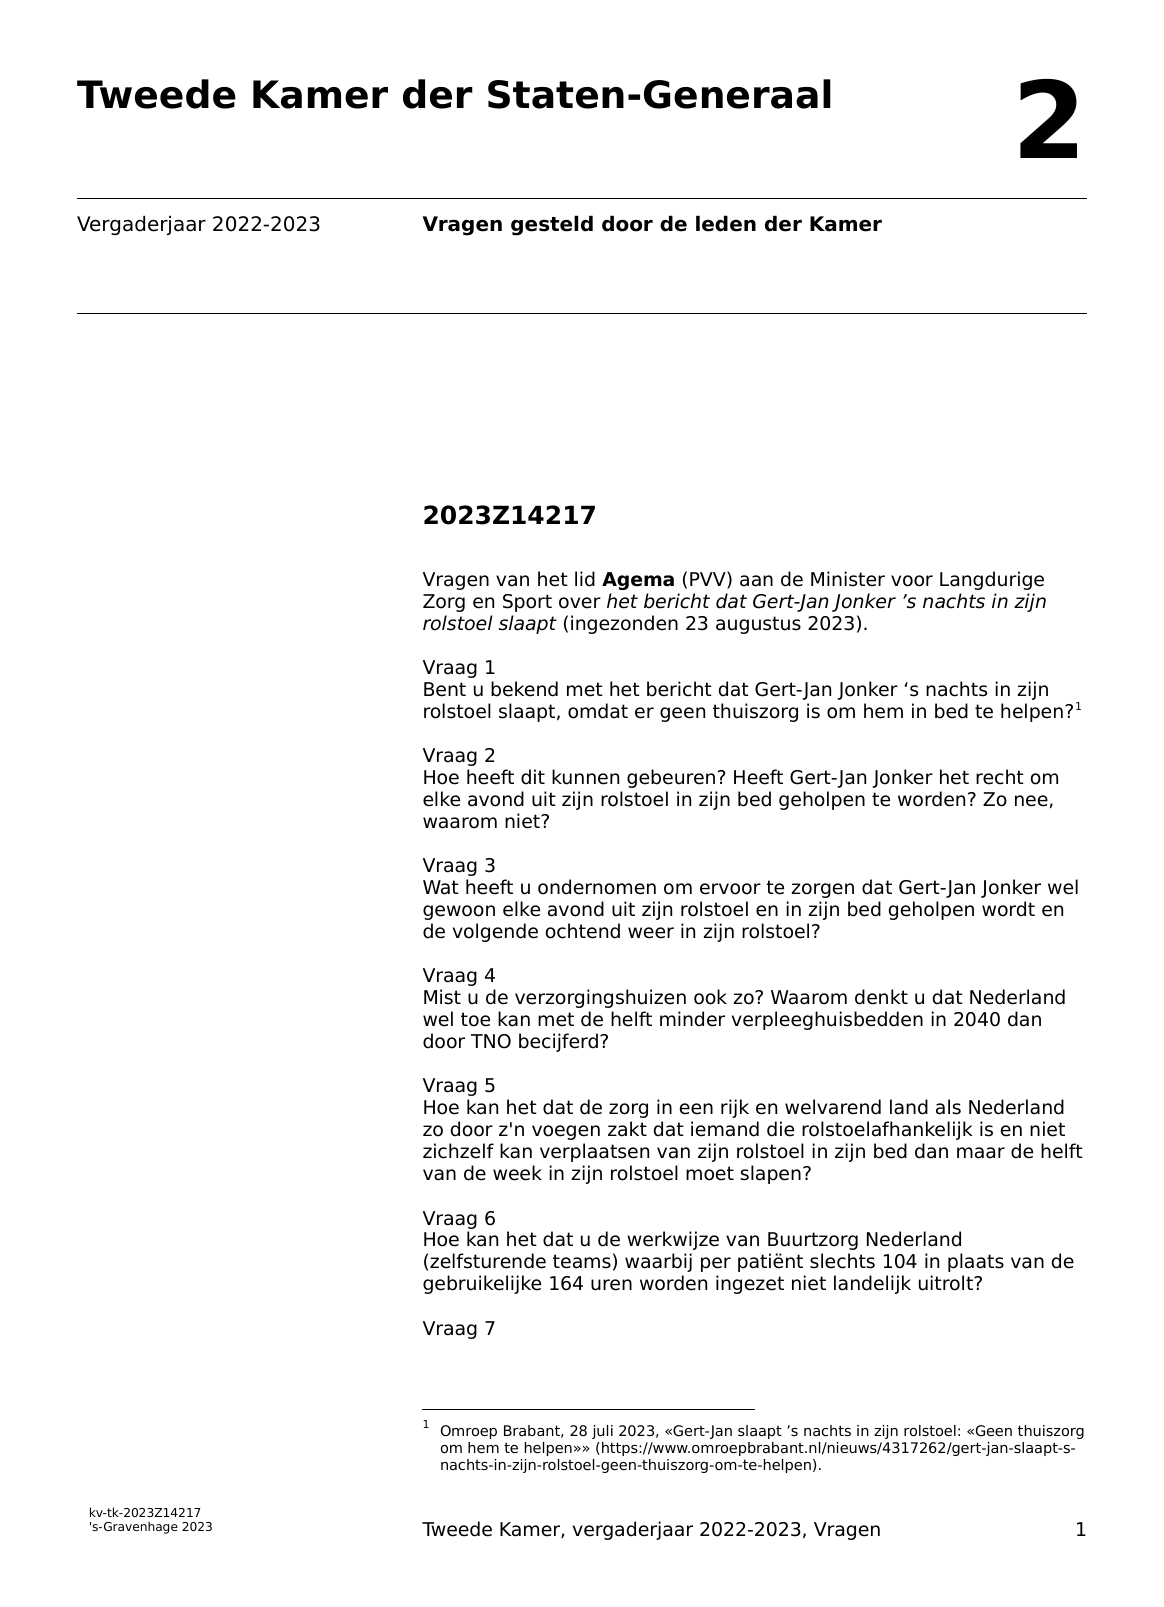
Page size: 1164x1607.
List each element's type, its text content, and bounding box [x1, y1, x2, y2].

text Hoe heeft dit kunnen gebeuren? Heeft Gert-Jan Jonker het recht om elke avond uit zijn rolstoel in zijn bed geholpen te worden? Zo nee, waarom niet? [422, 767, 1087, 833]
text Omroep Brabant, 28 juli 2023, «Gert-Jan slaapt ’s nachts in zijn rolstoel: «Geen thuiszorg om hem te helpen»» (https://www.omroepbrabant.nl/nieuws/4317262/gert-jan-slaapt-s-nachts-in-zijn-rolstoel-geen-thuiszorg-om-te-helpen). [422, 1418, 1087, 1474]
text 2023Z14217 [422, 501, 1087, 531]
text Wat heeft u ondernomen om ervoor te zorgen dat Gert-Jan Jonker wel gewoon elke avond uit zijn rolstoel en in zijn bed geholpen wordt en de volgende ochtend weer in zijn rolstoel? [422, 877, 1087, 943]
text Vraag 5 [422, 1075, 1087, 1097]
text Bent u bekend met het bericht dat Gert-Jan Jonker ‘s nachts in zijn rolstoel slaapt, omdat er geen thuiszorg is om hem in bed te helpen? [422, 679, 1087, 723]
table_cell Vergaderjaar 2022-2023 [77, 199, 422, 313]
text Mist u de verzorgingshuizen ook zo? Waarom denkt u dat Nederland wel toe kan met de helft minder verpleeghuisbedden in 2040 dan door TNO becijferd? [422, 987, 1087, 1053]
table_cell Vragen gesteld door de leden der Kamer [422, 199, 1087, 313]
text 's-Gravenhage 2023 [88, 1520, 323, 1534]
table_header Tweede Kamer der Staten-Generaal [77, 59, 886, 198]
table_header 2 [886, 59, 1087, 198]
text Hoe kan het dat u de werkwijze van Buurtzorg Nederland (zelfsturende teams) waarbij per patiënt slechts 104 in plaats van de gebruikelijke 164 uren worden ingezet niet landelijk uitrolt? [422, 1229, 1087, 1295]
text Vraag 7 [422, 1317, 1087, 1339]
text kv-tk-2023Z14217 [88, 1506, 323, 1520]
text Vraag 2 [422, 745, 1087, 767]
text Vraag 6 [422, 1207, 1087, 1229]
text Vragen van het lid Agema (PVV) aan de Minister voor Langdurige Zorg en Sport over het bericht dat Gert-Jan Jonker ’s nachts in zijn rolstoel slaapt (ingezonden 23 augustus 2023). [422, 569, 1087, 635]
text Vraag 3 [422, 855, 1087, 877]
text Vraag 4 [422, 965, 1087, 987]
text Vraag 1 [422, 657, 1087, 679]
text Hoe kan het dat de zorg in een rijk en welvarend land als Nederland zo door z'n voegen zakt dat iemand die rolstoelafhankelijk is en niet zichzelf kan verplaatsen van zijn rolstoel in zijn bed dan maar de helft van de week in zijn rolstoel moet slapen? [422, 1097, 1087, 1185]
